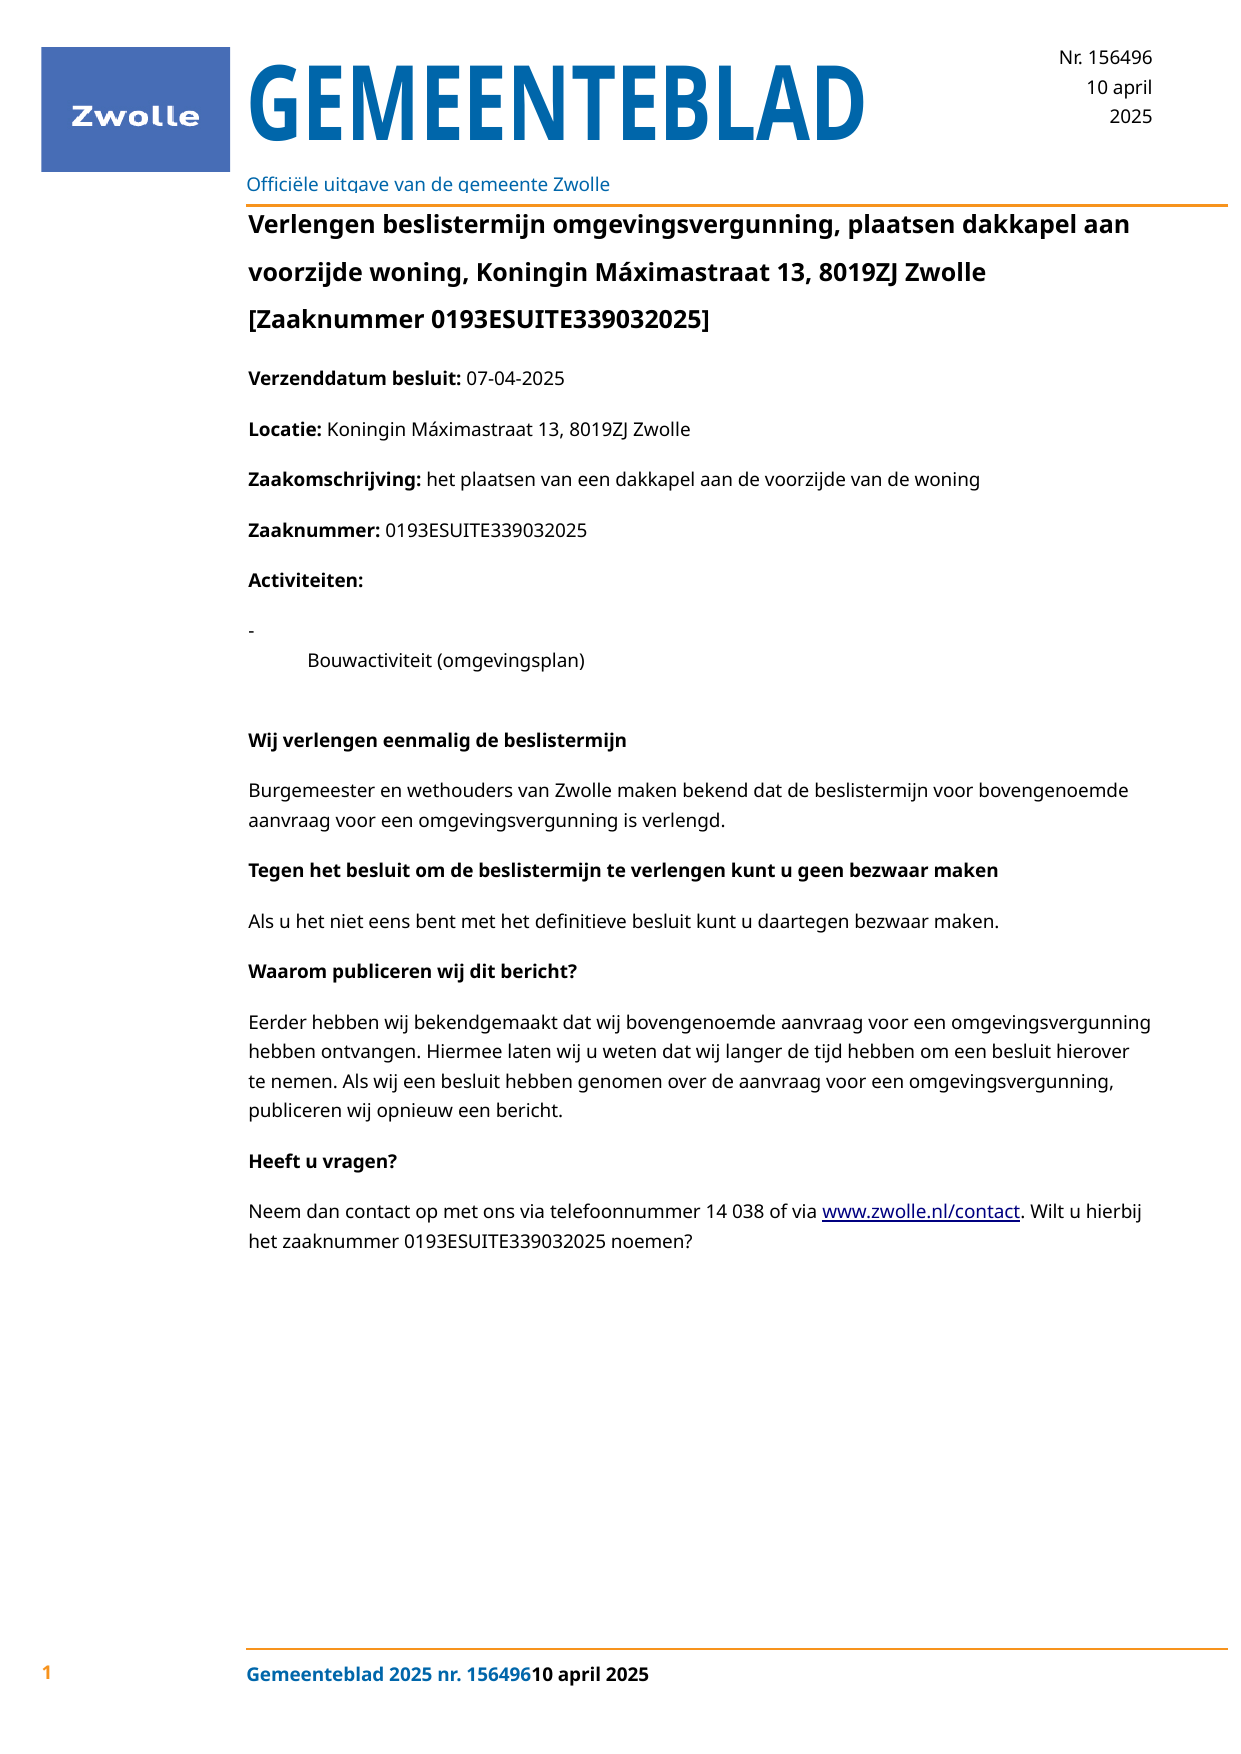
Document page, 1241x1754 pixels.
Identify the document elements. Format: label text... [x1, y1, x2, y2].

text Eerder hebben wij bekendgemaakt dat wij bovengenoemde aanvraag voor een omgevingsvergunning hebben ontvangen. Hiermee laten wij u weten dat wij langer de tijd hebben om een besluit hierover te nemen. Als wij een besluit hebben genomen over de aanvraag voor een omgevingsvergunning, publiceren wij opnieuw een bericht. [248, 1009, 1152, 1123]
text Tegen het besluit om de beslistermijn te verlengen kunt u geen bezwaar maken [248, 858, 1152, 883]
text Waarom publiceren wij dit bericht? [248, 958, 1152, 984]
text Locatie: Koningin Máximastraat 13, 8019ZJ Zwolle [248, 416, 1152, 442]
text Activiteiten: [248, 567, 1152, 593]
text Neem dan contact op met ons via telefoonnummer 14 038 of via www.zwolle.nl/contact. Wilt u hierbij het zaaknummer 0193ESUITE339032025 noemen? [248, 1198, 1152, 1254]
text Wij verlengen eenmalig de beslistermijn [248, 727, 1152, 753]
text Heeft u vragen? [248, 1148, 1152, 1174]
text Zaaknummer: 0193ESUITE339032025 [248, 517, 1152, 542]
picture [41, 47, 231, 172]
text Verzenddatum besluit: 07-04-2025 [248, 366, 1152, 391]
text Zaakomschrijving: het plaatsen van een dakkapel aan de voorzijde van de woning [248, 466, 1152, 492]
text Als u het niet eens bent met het definitieve besluit kunt u daartegen bezwaar maken. [248, 908, 1152, 934]
text Verlengen beslistermijn omgevingsvergunning, plaatsen dakkapel aan voorzijde woning, Koningin Máximastraat 13, 8019ZJ Zwolle [Zaaknummer 0193ESUITE339032025] [248, 207, 1152, 336]
list Bouwactiviteit (omgevingsplan) [248, 647, 1152, 673]
text Burgemeester en wethouders van Zwolle maken bekend dat de beslistermijn voor bovengenoemde aanvraag voor een omgevingsvergunning is verlengd. [248, 778, 1152, 833]
